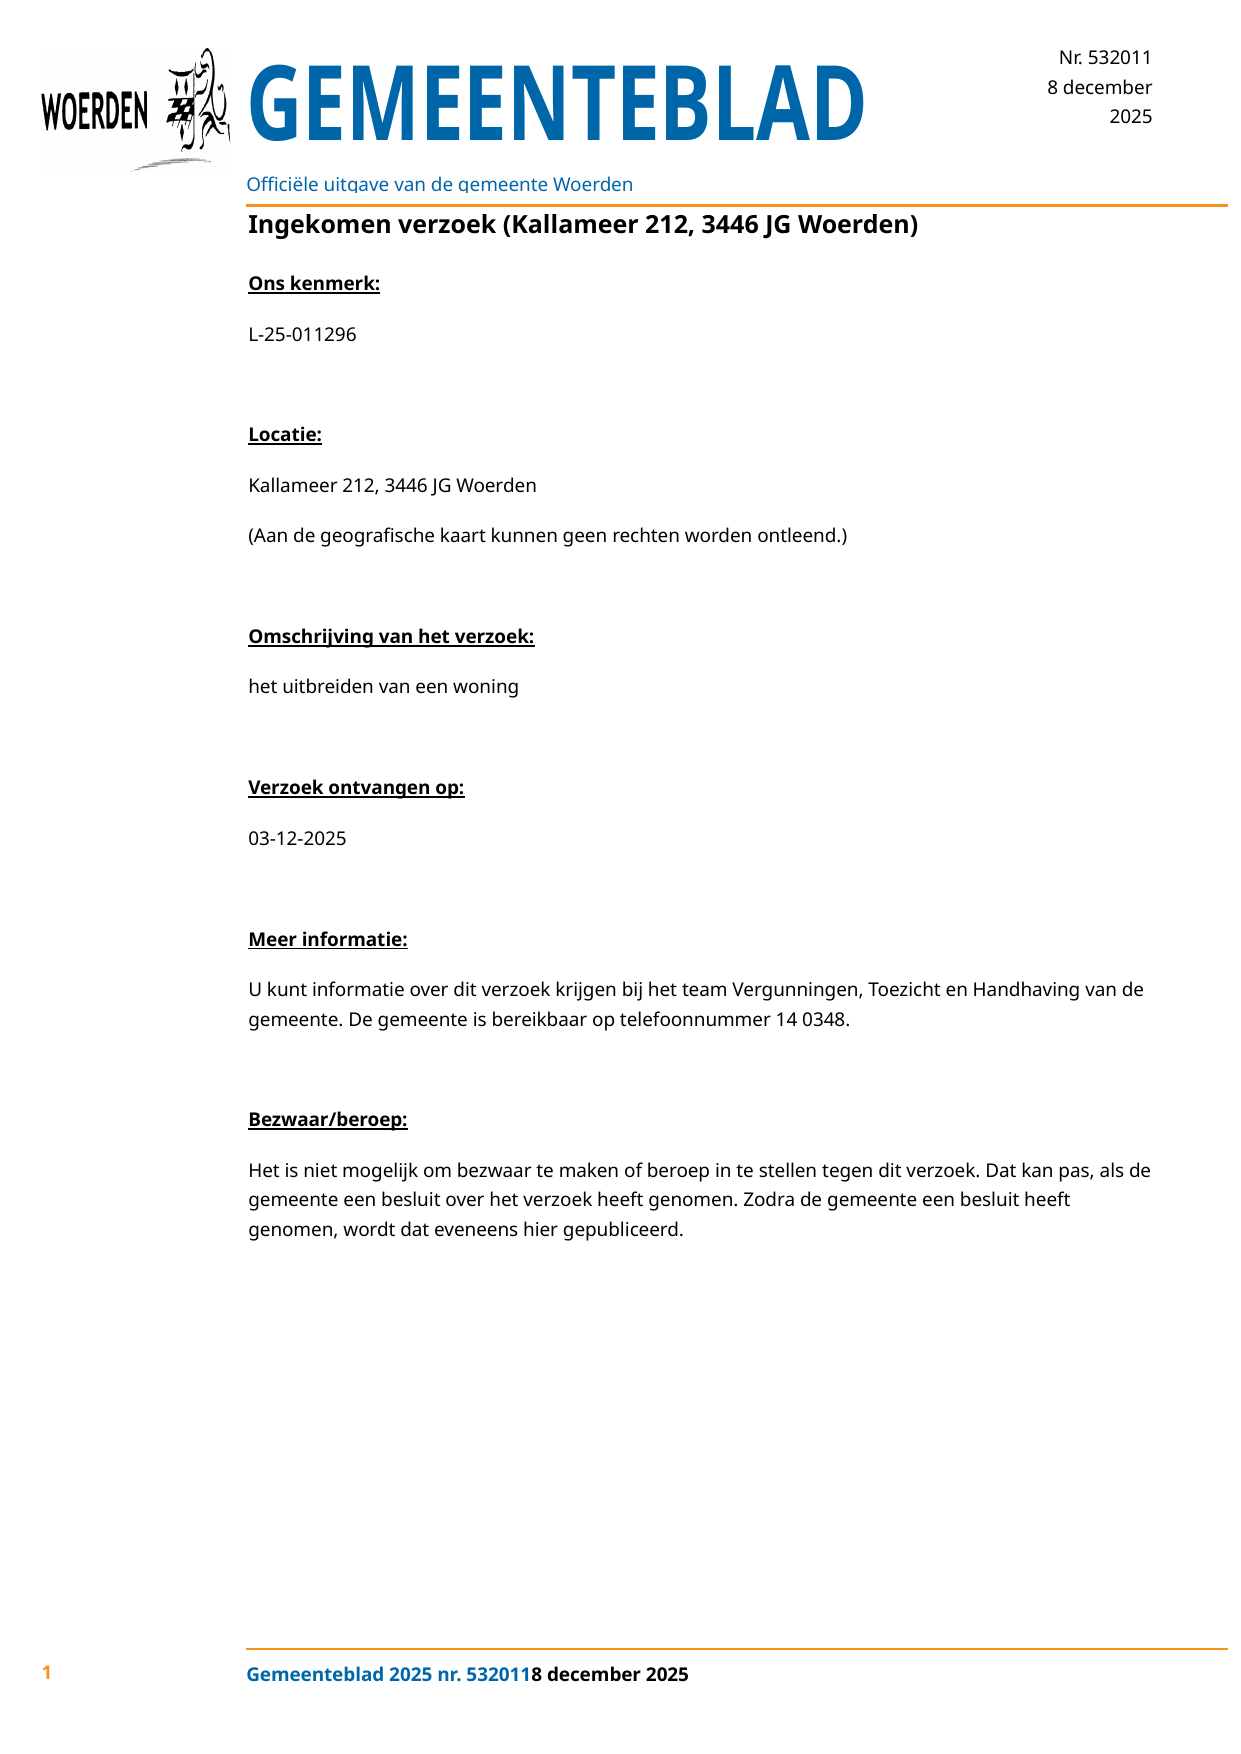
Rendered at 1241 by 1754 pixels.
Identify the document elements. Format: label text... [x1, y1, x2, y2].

text Omschrijving van het verzoek: [248, 623, 1152, 649]
text Het is niet mogelijk om bezwaar te maken of beroep in te stellen tegen dit verzoek. Dat kan pas, als de gemeente een besluit over het verzoek heeft genomen. Zodra de gemeente een besluit heeft genomen, wordt dat eveneens hier gepubliceerd. [248, 1157, 1152, 1242]
text het uitbreiden van een woning [248, 674, 1152, 699]
text Ingekomen verzoek (Kallameer 212, 3446 JG Woerden) [248, 207, 1152, 241]
text (Aan de geografische kaart kunnen geen rechten worden ontleend.) [248, 522, 1152, 548]
text Bezwaar/beroep: [248, 1107, 1152, 1132]
text U kunt informatie over dit verzoek krijgen bij het team Vergunningen, Toezicht en Handhaving van de gemeente. De gemeente is bereikbaar op telefoonnummer 14 0348. [248, 976, 1152, 1031]
text L-25-011296 [248, 321, 1152, 346]
text Meer informatie: [248, 926, 1152, 951]
text Verzoek ontvangen op: [248, 774, 1152, 800]
picture [41, 47, 231, 172]
text 03-12-2025 [248, 825, 1152, 851]
text Ons kenmerk: [248, 270, 1152, 296]
text Locatie: [248, 422, 1152, 447]
text Kallameer 212, 3446 JG Woerden [248, 472, 1152, 498]
